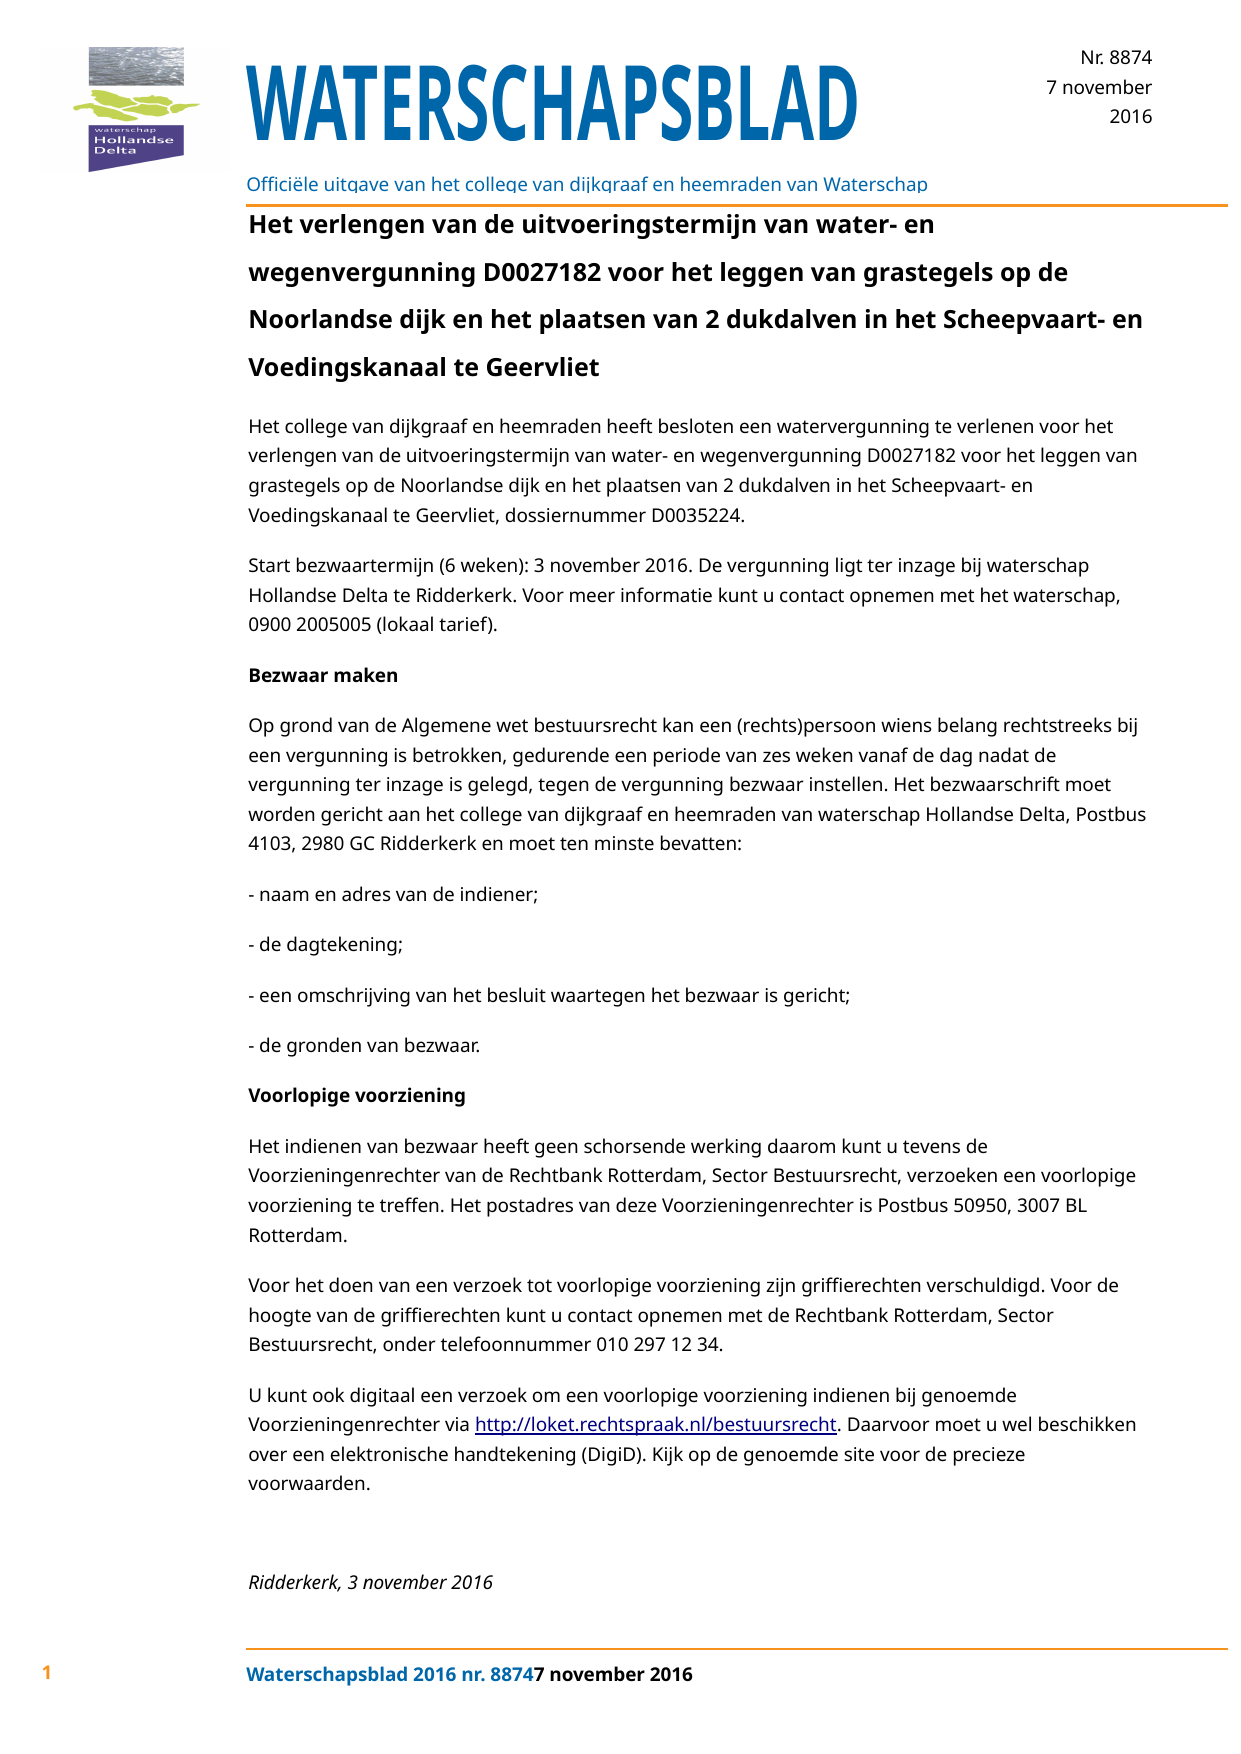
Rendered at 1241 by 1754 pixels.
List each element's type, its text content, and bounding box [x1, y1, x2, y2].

text - de gronden van bezwaar. [248, 1032, 1152, 1058]
text Ridderkerk, 3 november 2016 [248, 1569, 1152, 1594]
picture [41, 47, 231, 172]
text - een omschrijving van het besluit waartegen het bezwaar is gericht; [248, 982, 1152, 1008]
text Op grond van de Algemene wet bestuursrecht kan een (rechts)persoon wiens belang rechtstreeks bij een vergunning is betrokken, gedurende een periode van zes weken vanaf de dag nadat de vergunning ter inzage is gelegd, tegen de vergunning bezwaar instellen. Het bezwaarschrift moet worden gericht aan het college van dijkgraaf en heemraden van waterschap Hollandse Delta, Postbus 4103, 2980 GC Ridderkerk en moet ten minste bevatten: [248, 712, 1152, 856]
text Het verlengen van de uitvoeringstermijn van water- en wegenvergunning D0027182 voor het leggen van grastegels op de Noorlandse dijk en het plaatsen van 2 dukdalven in het Scheepvaart- en Voedingskanaal te Geervliet [248, 207, 1152, 384]
text - de dagtekening; [248, 931, 1152, 957]
text Het college van dijkgraaf en heemraden heeft besloten een watervergunning te verlenen voor het verlengen van de uitvoeringstermijn van water- en wegenvergunning D0027182 voor het leggen van grastegels op de Noorlandse dijk en het plaatsen van 2 dukdalven in het Scheepvaart- en Voedingskanaal te Geervliet, dossiernummer D0035224. [248, 413, 1152, 528]
text Bezwaar maken [248, 662, 1152, 688]
text Het indienen van bezwaar heeft geen schorsende werking daarom kunt u tevens de Voorzieningenrechter van de Rechtbank Rotterdam, Sector Bestuursrecht, verzoeken een voorlopige voorziening te treffen. Het postadres van deze Voorzieningenrechter is Postbus 50950, 3007 BL Rotterdam. [248, 1133, 1152, 1248]
text Voorlopige voorziening [248, 1083, 1152, 1108]
text U kunt ook digitaal een verzoek om een voorlopige voorziening indienen bij genoemde Voorzieningenrechter via http://loket.rechtspraak.nl/bestuursrecht. Daarvoor moet u wel beschikken over een elektronische handtekening (DigiD). Kijk op de genoemde site voor de precieze voorwaarden. [248, 1382, 1152, 1496]
text - naam en adres van de indiener; [248, 881, 1152, 907]
text Start bezwaartermijn (6 weken): 3 november 2016. De vergunning ligt ter inzage bij waterschap Hollandse Delta te Ridderkerk. Voor meer informatie kunt u contact opnemen met het waterschap, 0900 2005005 (lokaal tarief). [248, 552, 1152, 637]
text Voor het doen van een verzoek tot voorlopige voorziening zijn griffierechten verschuldigd. Voor de hoogte van de griffierechten kunt u contact opnemen met de Rechtbank Rotterdam, Sector Bestuursrecht, onder telefoonnummer 010 297 12 34. [248, 1272, 1152, 1357]
